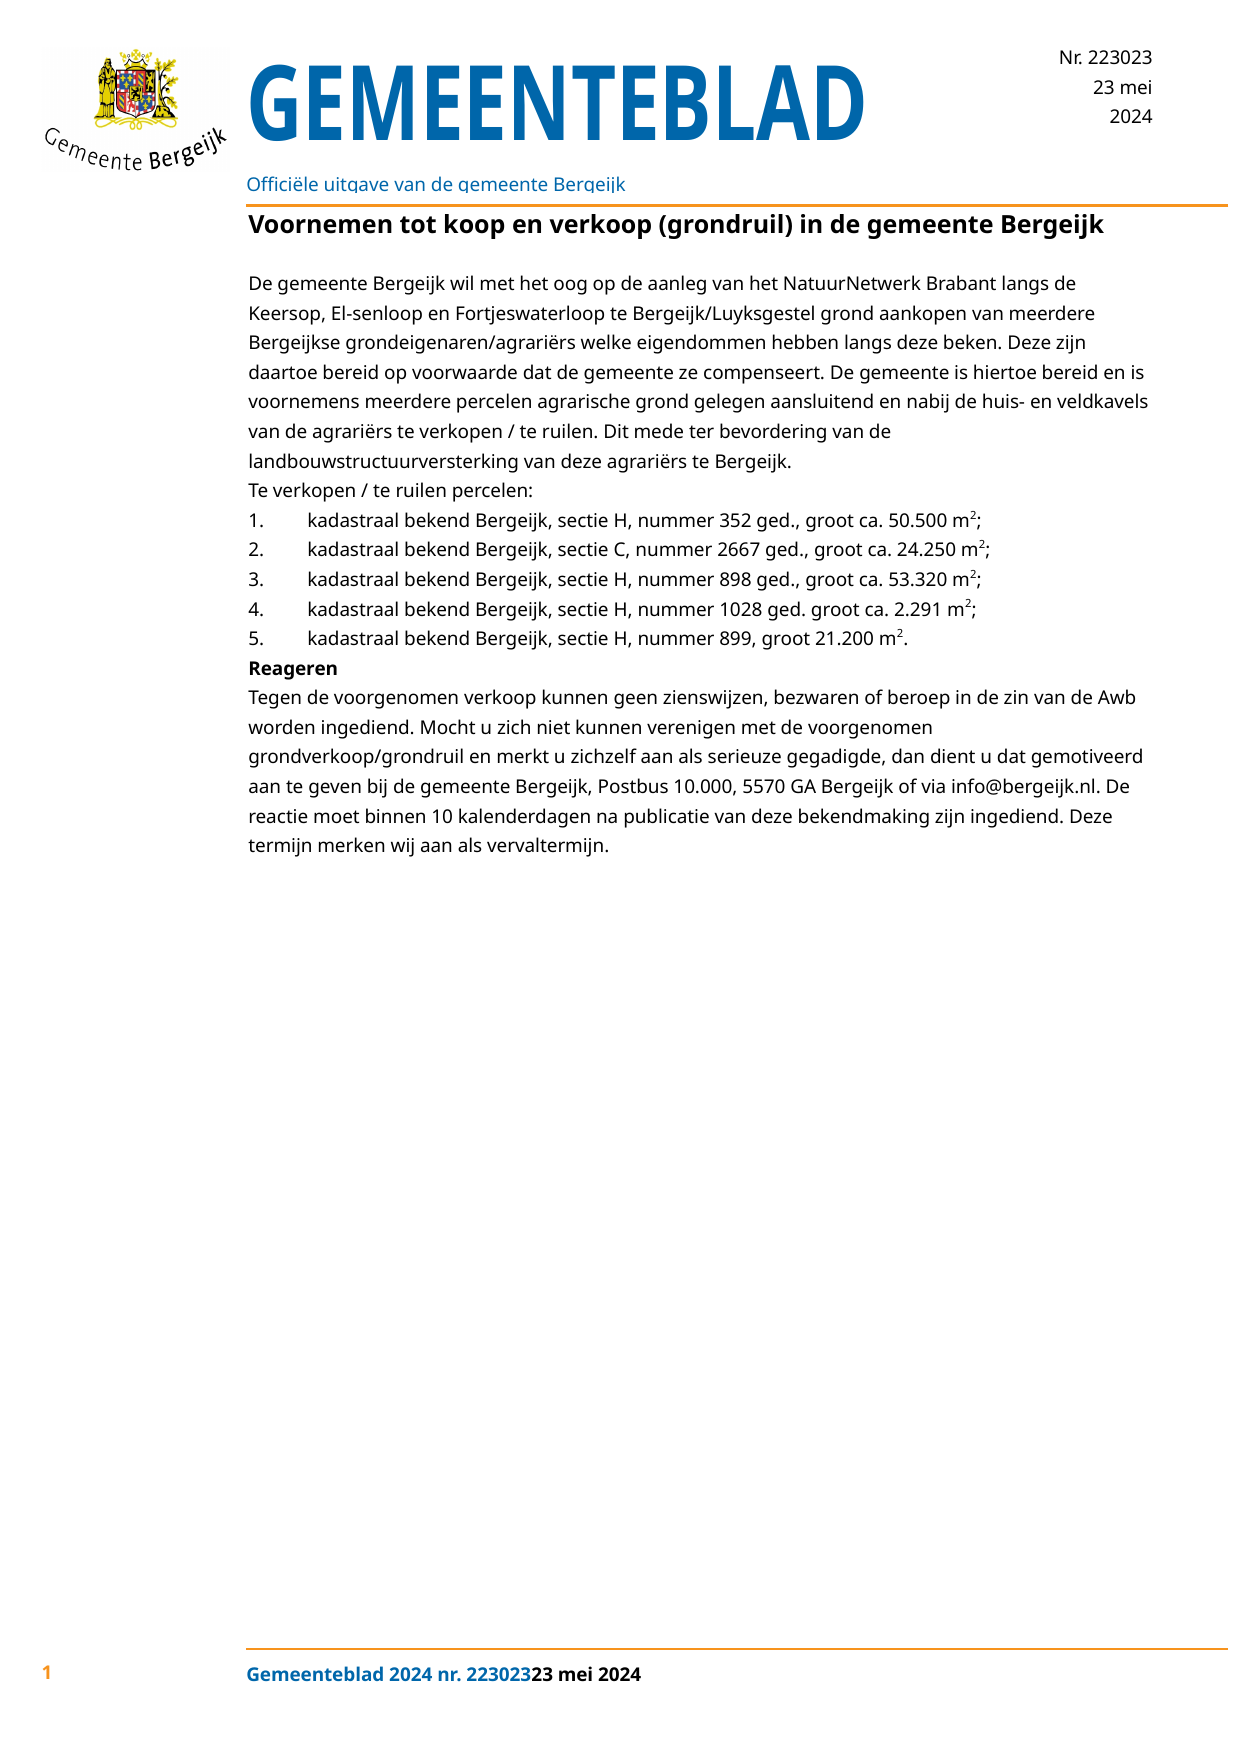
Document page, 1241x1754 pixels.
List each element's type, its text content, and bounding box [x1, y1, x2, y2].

text Te verkopen / te ruilen percelen: [248, 477, 1152, 503]
text Voornemen tot koop en verkoop (grondruil) in de gemeente Bergeijk [248, 207, 1152, 241]
text Tegen de voorgenomen verkoop kunnen geen zienswijzen, bezwaren of beroep in de zin van de Awb worden ingediend. Mocht u zich niet kunnen verenigen met de voorgenomen grondverkoop/grondruil en merkt u zichzelf aan als serieuze gegadigde, dan dient u dat gemotiveerd aan te geven bij de gemeente Bergeijk, Postbus 10.000, 5570 GA Bergeijk of via info@bergeijk.nl. De reactie moet binnen 10 kalenderdagen na publicatie van deze bekendmaking zijn ingediend. Deze termijn merken wij aan als vervaltermijn. [248, 684, 1152, 858]
list kadastraal bekend Bergeijk, sectie H, nummer 352 ged., groot ca. 50.500 m2; [248, 507, 1152, 533]
list kadastraal bekend Bergeijk, sectie H, nummer 1028 ged. groot ca. 2.291 m2; [248, 596, 1152, 621]
list kadastraal bekend Bergeijk, sectie H, nummer 899, groot 21.200 m2. [248, 625, 1152, 651]
list kadastraal bekend Bergeijk, sectie H, nummer 898 ged., groot ca. 53.320 m2; [248, 566, 1152, 592]
text De gemeente Bergeijk wil met het oog op de aanleg van het NatuurNetwerk Brabant langs de Keersop, El-senloop en Fortjeswaterloop te Bergeijk/Luyksgestel grond aankopen van meerdere Bergeijkse grondeigenaren/agrariërs welke eigendommen hebben langs deze beken. Deze zijn daartoe bereid op voorwaarde dat de gemeente ze compenseert. De gemeente is hiertoe bereid en is voornemens meerdere percelen agrarische grond gelegen aansluitend en nabij de huis- en veldkavels van de agrariërs te verkopen / te ruilen. Dit mede ter bevordering van de landbouwstructuurversterking van deze agrariërs te Bergeijk. [248, 270, 1152, 473]
picture [41, 47, 231, 172]
text Reageren [248, 655, 1152, 681]
list kadastraal bekend Bergeijk, sectie C, nummer 2667 ged., groot ca. 24.250 m2; [248, 537, 1152, 562]
